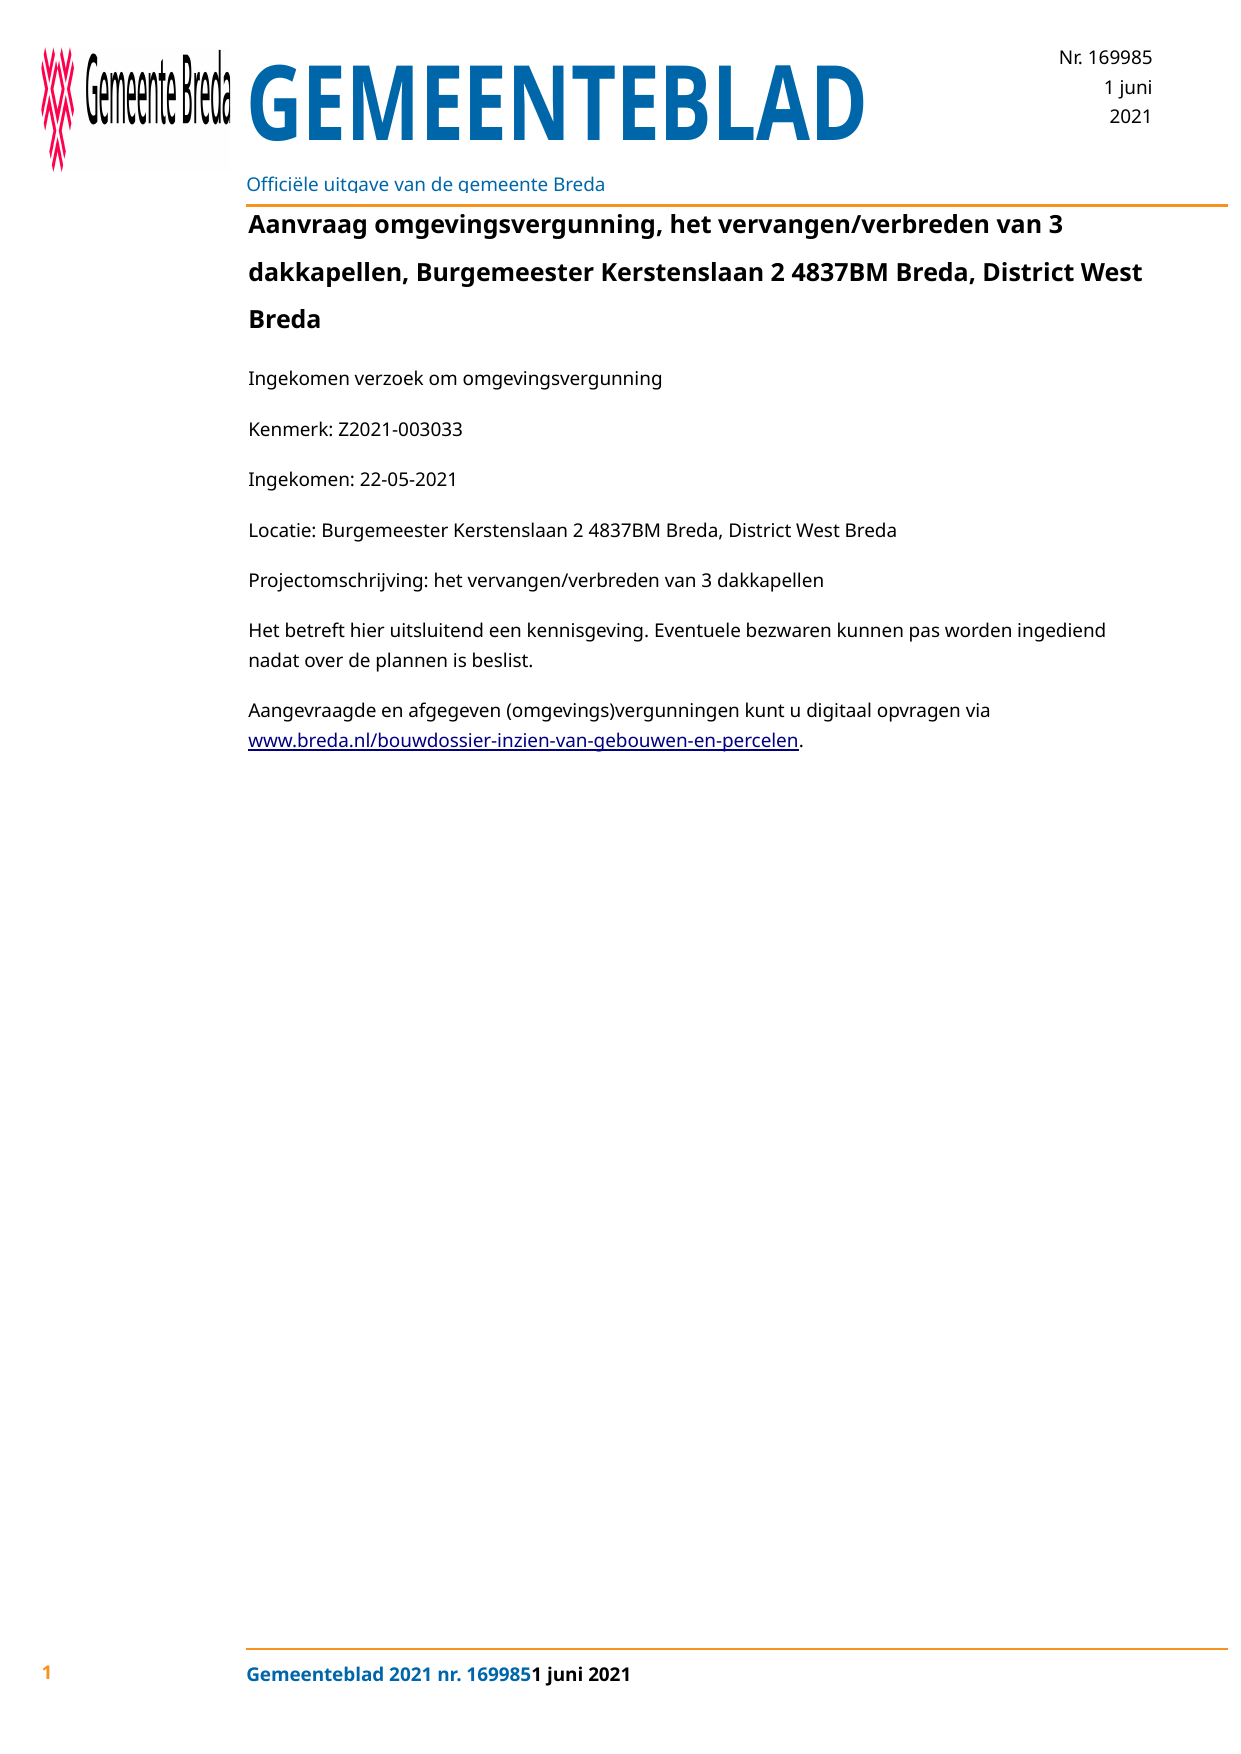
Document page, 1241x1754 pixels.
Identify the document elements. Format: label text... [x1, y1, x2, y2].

text Ingekomen verzoek om omgevingsvergunning [248, 366, 1152, 391]
text Aangevraagde en afgegeven (omgevings)vergunningen kunt u digitaal opvragen via www.breda.nl/bouwdossier-inzien-van-gebouwen-en-percelen. [248, 698, 1152, 753]
picture [41, 47, 231, 172]
text Het betreft hier uitsluitend een kennisgeving. Eventuele bezwaren kunnen pas worden ingediend nadat over de plannen is beslist. [248, 618, 1152, 673]
text Locatie: Burgemeester Kerstenslaan 2 4837BM Breda, District West Breda [248, 517, 1152, 542]
text Kenmerk: Z2021-003033 [248, 416, 1152, 442]
text Aanvraag omgevingsvergunning, het vervangen/verbreden van 3 dakkapellen, Burgemeester Kerstenslaan 2 4837BM Breda, District West Breda [248, 207, 1152, 336]
text Projectomschrijving: het vervangen/verbreden van 3 dakkapellen [248, 567, 1152, 593]
text Ingekomen: 22-05-2021 [248, 466, 1152, 492]
